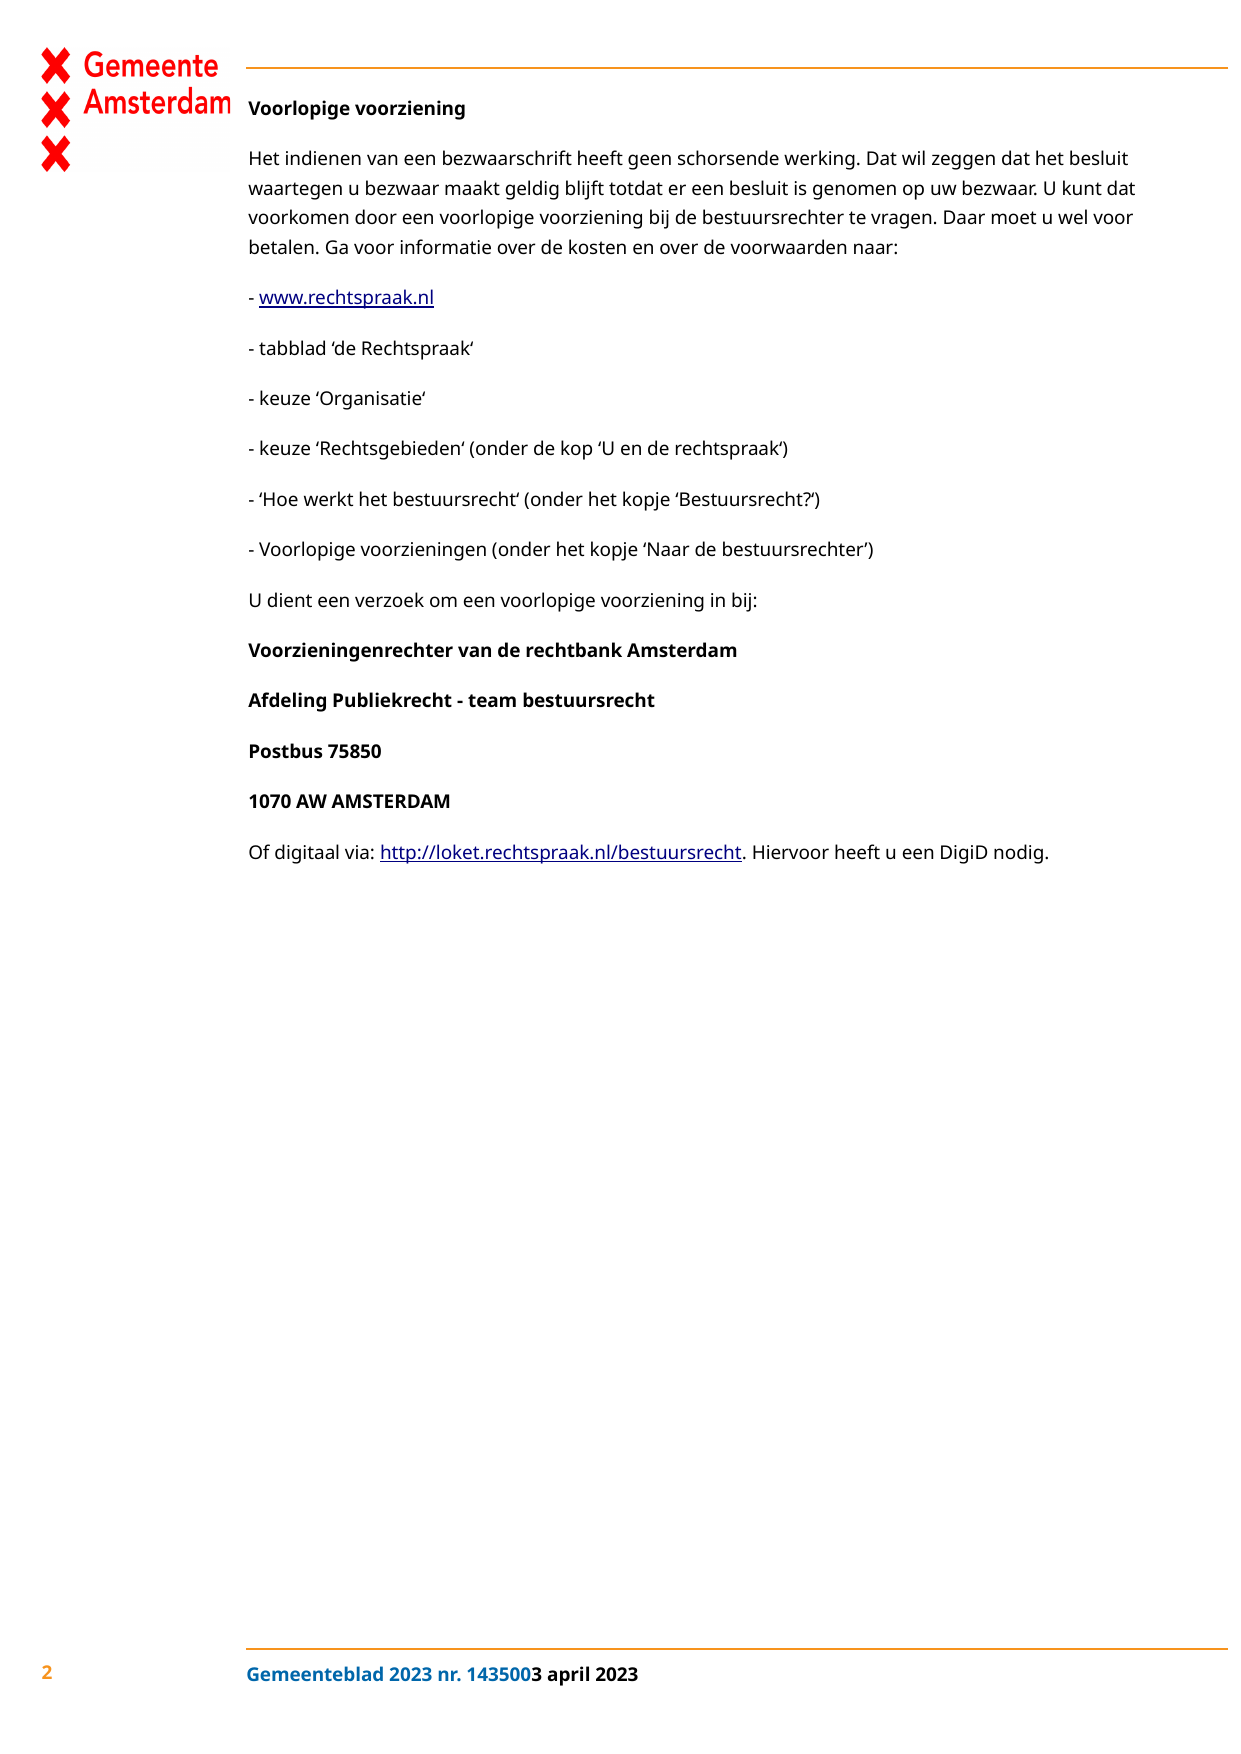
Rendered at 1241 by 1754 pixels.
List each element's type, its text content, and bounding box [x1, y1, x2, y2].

text - keuze ‘Organisatie‘ [248, 385, 1152, 411]
text - Voorlopige voorzieningen (onder het kopje ‘Naar de bestuursrechter’) [248, 536, 1152, 562]
text Of digitaal via: http://loket.rechtspraak.nl/bestuursrecht. Hiervoor heeft u een DigiD nodig. [248, 839, 1152, 865]
text - keuze ‘Rechtsgebieden‘ (onder de kop ‘U en de rechtspraak‘) [248, 436, 1152, 461]
text Postbus 75850 [248, 738, 1152, 764]
text U dient een verzoek om een voorlopige voorziening in bij: [248, 587, 1152, 613]
text Voorzieningenrechter van de rechtbank Amsterdam [248, 637, 1152, 663]
text Het indienen van een bezwaarschrift heeft geen schorsende werking. Dat wil zeggen dat het besluit waartegen u bezwaar maakt geldig blijft totdat er een besluit is genomen op uw bezwaar. U kunt dat voorkomen door een voorlopige voorziening bij de bestuursrechter te vragen. Daar moet u wel voor betalen. Ga voor informatie over de kosten en over de voorwaarden naar: [248, 145, 1152, 260]
text Afdeling Publiekrecht - team bestuursrecht [248, 688, 1152, 713]
text 1070 AW AMSTERDAM [248, 788, 1152, 814]
text - tabblad ‘de Rechtspraak‘ [248, 335, 1152, 361]
text Voorlopige voorziening [248, 95, 1152, 121]
picture [41, 47, 231, 172]
text - www.rechtspraak.nl [248, 284, 1152, 310]
text - ‘Hoe werkt het bestuursrecht‘ (onder het kopje ‘Bestuursrecht?‘) [248, 486, 1152, 512]
